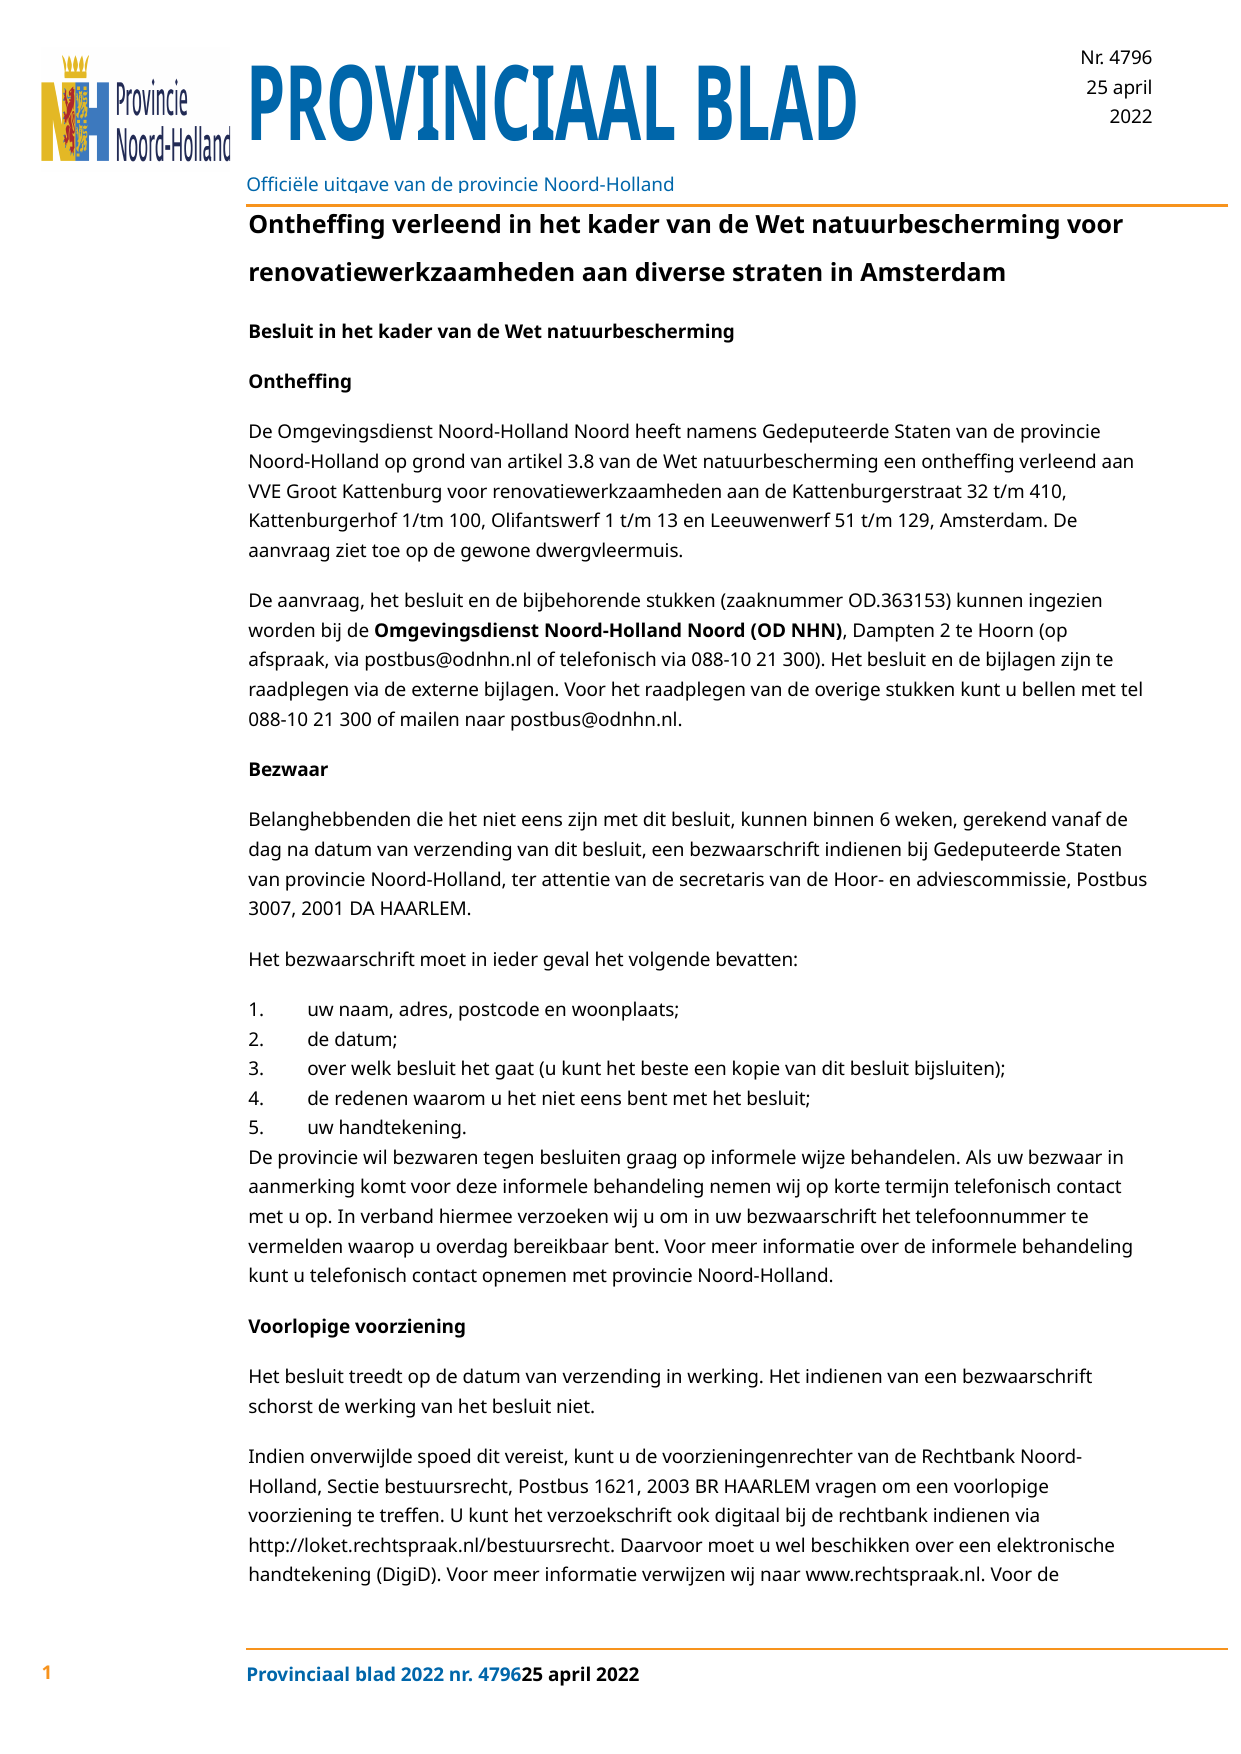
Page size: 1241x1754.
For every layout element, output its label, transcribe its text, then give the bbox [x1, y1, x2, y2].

text De aanvraag, het besluit en de bijbehorende stukken (zaaknummer OD.363153) kunnen ingezien worden bij de Omgevingsdienst Noord-Holland Noord (OD NHN), Dampten 2 te Hoorn (op afspraak, via postbus@odnhn.nl of telefonisch via 088-10 21 300). Het besluit en de bijlagen zijn te raadplegen via de externe bijlagen. Voor het raadplegen van de overige stukken kunt u bellen met tel 088-10 21 300 of mailen naar postbus@odnhn.nl. [248, 587, 1152, 732]
text Belanghebbenden die het niet eens zijn met dit besluit, kunnen binnen 6 weken, gerekend vanaf de dag na datum van verzending van dit besluit, een bezwaarschrift indienen bij Gedeputeerde Staten van provincie Noord-Holland, ter attentie van de secretaris van de Hoor- en adviescommissie, Postbus 3007, 2001 DA HAARLEM. [248, 807, 1152, 921]
text Bezwaar [248, 756, 1152, 782]
list uw handtekening. [248, 1114, 1152, 1140]
list de datum; [248, 1026, 1152, 1052]
picture [41, 47, 231, 172]
list over welk besluit het gaat (u kunt het beste een kopie van dit besluit bijsluiten); [248, 1055, 1152, 1081]
text Indien onverwijlde spoed dit vereist, kunt u de voorzieningenrechter van de Rechtbank Noord-Holland, Sectie bestuursrecht, Postbus 1621, 2003 BR HAARLEM vragen om een voorlopige voorziening te treffen. U kunt het verzoekschrift ook digitaal bij de rechtbank indienen via http://loket.rechtspraak.nl/bestuursrecht. Daarvoor moet u wel beschikken over een elektronische handtekening (DigiD). Voor meer informatie verwijzen wij naar www.rechtspraak.nl. Voor de [248, 1443, 1152, 1587]
list uw naam, adres, postcode en woonplaats; [248, 996, 1152, 1022]
list de redenen waarom u het niet eens bent met het besluit; [248, 1085, 1152, 1111]
text Ontheffing verleend in het kader van de Wet natuurbescherming voor renovatiewerkzaamheden aan diverse straten in Amsterdam [248, 207, 1152, 288]
text Voorlopige voorziening [248, 1313, 1152, 1339]
text Besluit in het kader van de Wet natuurbescherming [248, 318, 1152, 344]
text Ontheffing [248, 368, 1152, 394]
text Het bezwaarschrift moet in ieder geval het volgende bevatten: [248, 946, 1152, 972]
text De Omgevingsdienst Noord-Holland Noord heeft namens Gedeputeerde Staten van de provincie Noord-Holland op grond van artikel 3.8 van de Wet natuurbescherming een ontheffing verleend aan VVE Groot Kattenburg voor renovatiewerkzaamheden aan de Kattenburgerstraat 32 t/m 410, Kattenburgerhof 1/tm 100, Olifantswerf 1 t/m 13 en Leeuwenwerf 51 t/m 129, Amsterdam. De aanvraag ziet toe op de gewone dwergvleermuis. [248, 419, 1152, 563]
text De provincie wil bezwaren tegen besluiten graag op informele wijze behandelen. Als uw bezwaar in aanmerking komt voor deze informele behandeling nemen wij op korte termijn telefonisch contact met u op. In verband hiermee verzoeken wij u om in uw bezwaarschrift het telefoonnummer te vermelden waarop u overdag bereikbaar bent. Voor meer informatie over de informele behandeling kunt u telefonisch contact opnemen met provincie Noord-Holland. [248, 1144, 1152, 1288]
text Het besluit treedt op de datum van verzending in werking. Het indienen van een bezwaarschrift schorst de werking van het besluit niet. [248, 1363, 1152, 1419]
